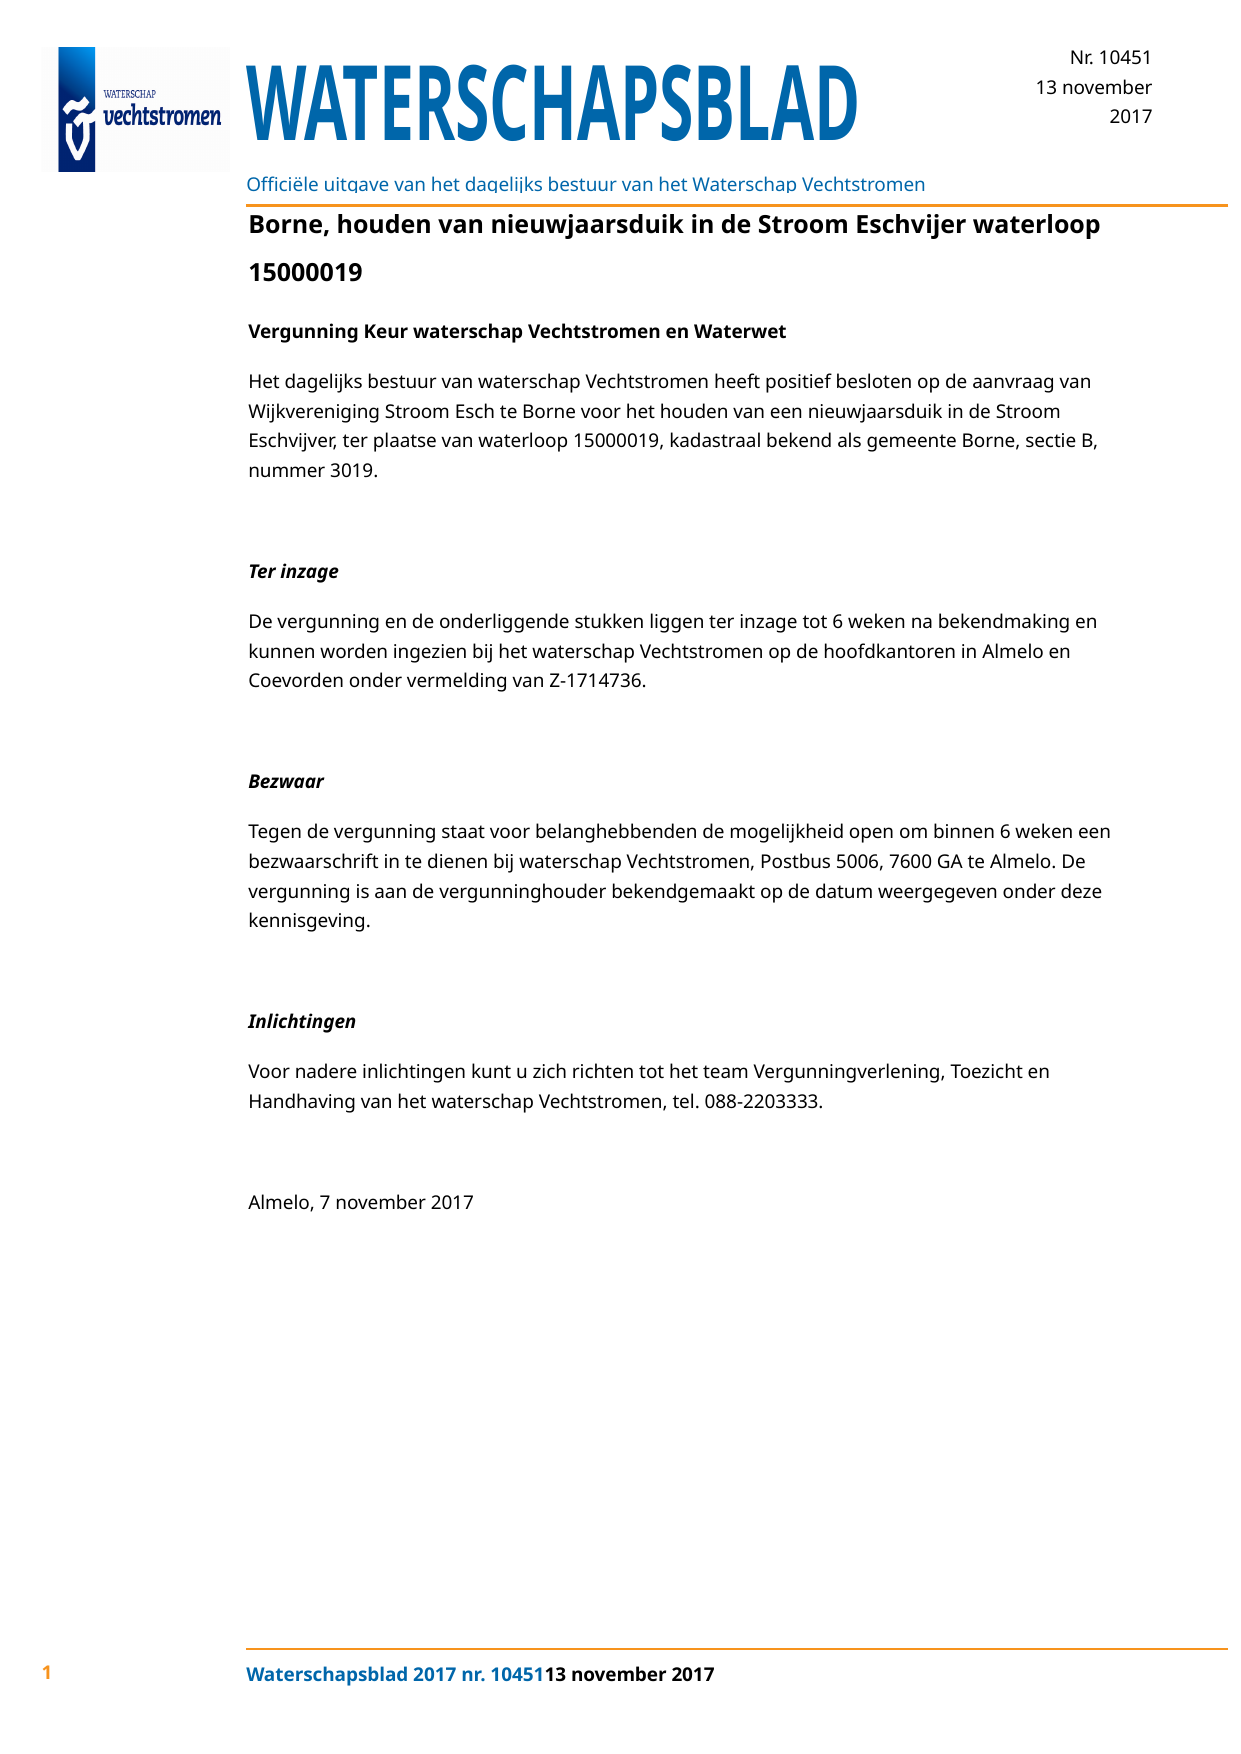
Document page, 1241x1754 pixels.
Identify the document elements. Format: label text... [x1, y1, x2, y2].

text Ter inzage [248, 558, 1152, 584]
text Vergunning Keur waterschap Vechtstromen en Waterwet [248, 318, 1152, 344]
text Het dagelijks bestuur van waterschap Vechtstromen heeft positief besloten op de aanvraag van Wijkvereniging Stroom Esch te Borne voor het houden van een nieuwjaarsduik in de Stroom Eschvijver, ter plaatse van waterloop 15000019, kadastraal bekend als gemeente Borne, sectie B, nummer 3019. [248, 368, 1152, 483]
picture [41, 47, 231, 172]
text Inlichtingen [248, 1008, 1152, 1034]
text Almelo, 7 november 2017 [248, 1189, 1152, 1215]
text Voor nadere inlichtingen kunt u zich richten tot het team Vergunningverlening, Toezicht en Handhaving van het waterschap Vechtstromen, tel. 088-2203333. [248, 1059, 1152, 1114]
text Borne, houden van nieuwjaarsduik in de Stroom Eschvijer waterloop 15000019 [248, 207, 1152, 288]
text De vergunning en de onderliggende stukken liggen ter inzage tot 6 weken na bekendmaking en kunnen worden ingezien bij het waterschap Vechtstromen op de hoofdkantoren in Almelo en Coevorden onder vermelding van Z-1714736. [248, 608, 1152, 693]
text Tegen de vergunning staat voor belanghebbenden de mogelijkheid open om binnen 6 weken een bezwaarschrift in te dienen bij waterschap Vechtstromen, Postbus 5006, 7600 GA te Almelo. De vergunning is aan de vergunninghouder bekendgemaakt op de datum weergegeven onder deze kennisgeving. [248, 819, 1152, 933]
text Bezwaar [248, 768, 1152, 794]
